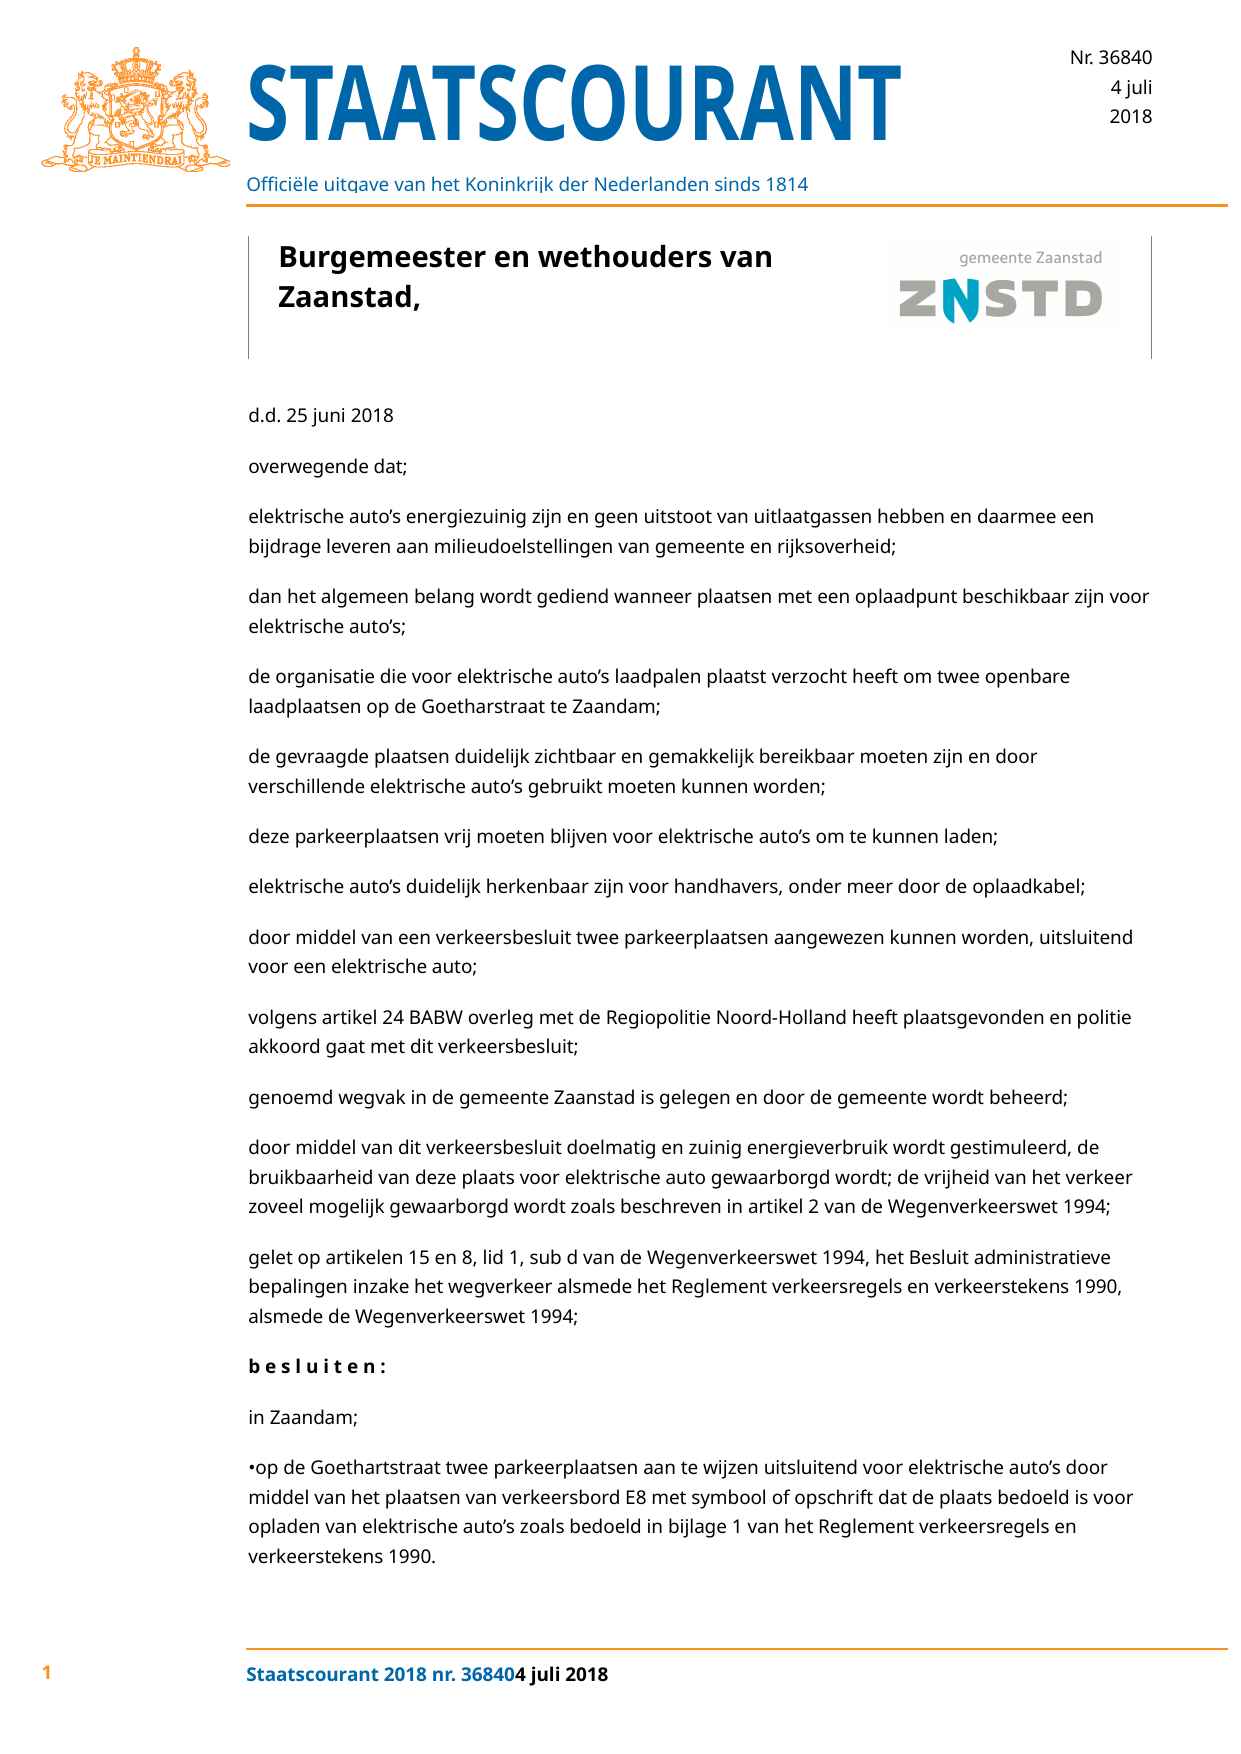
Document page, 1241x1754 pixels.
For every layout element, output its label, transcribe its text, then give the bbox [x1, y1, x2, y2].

text door middel van dit verkeersbesluit doelmatig en zuinig energieverbruik wordt gestimuleerd, de bruikbaarheid van deze plaats voor elektrische auto gewaarborgd wordt; de vrijheid van het verkeer zoveel mogelijk gewaarborgd wordt zoals beschreven in artikel 2 van de Wegenverkeerswet 1994; [248, 1134, 1152, 1219]
text door middel van een verkeersbesluit twee parkeerplaatsen aangewezen kunnen worden, uitsluitend voor een elektrische auto; [248, 924, 1152, 979]
text volgens artikel 24 BABW overleg met de Regiopolitie Noord-Holland heeft plaatsgevonden en politie akkoord gaat met dit verkeersbesluit; [248, 1004, 1152, 1059]
text overwegende dat; [248, 453, 1152, 479]
text de organisatie die voor elektrische auto’s laadpalen plaatst verzocht heeft om twee openbare laadplaatsen op de Goetharstraat te Zaandam; [248, 663, 1152, 719]
text deze parkeerplaatsen vrij moeten blijven voor elektrische auto’s om te kunnen laden; [248, 823, 1152, 849]
table_header Burgemeester en wethouders van Zaanstad, [249, 236, 850, 359]
text elektrische auto’s duidelijk herkenbaar zijn voor handhavers, onder meer door de oplaadkabel; [248, 874, 1152, 899]
text dan het algemeen belang wordt gediend wanneer plaatsen met een oplaadpunt beschikbaar zijn voor elektrische auto’s; [248, 583, 1152, 639]
text genoemd wegvak in de gemeente Zaanstad is gelegen en door de gemeente wordt beheerd; [248, 1084, 1152, 1110]
picture [41, 47, 231, 172]
text •op de Goethartstraat twee parkeerplaatsen aan te wijzen uitsluitend voor elektrische auto’s door middel van het plaatsen van verkeersbord E8 met symbool of opschrift dat de plaats bedoeld is voor opladen van elektrische auto’s zoals bedoeld in bijlage 1 van het Reglement verkeersregels en verkeerstekens 1990. [248, 1454, 1152, 1569]
text d.d. 25 juni 2018 [248, 402, 1152, 428]
text in Zaandam; [248, 1404, 1152, 1430]
text elektrische auto’s energiezuinig zijn en geen uitstoot van uitlaatgassen hebben en daarmee een bijdrage leveren aan milieudoelstellingen van gemeente en rijksoverheid; [248, 503, 1152, 559]
text b e s l u i t e n : [248, 1354, 1152, 1379]
text gelet op artikelen 15 en 8, lid 1, sub d van de Wegenverkeerswet 1994, het Besluit administratieve bepalingen inzake het wegverkeer alsmede het Reglement verkeersregels en verkeerstekens 1990, alsmede de Wegenverkeerswet 1994; [248, 1244, 1152, 1329]
text de gevraagde plaatsen duidelijk zichtbaar en gemakkelijk bereikbaar moeten zijn en door verschillende elektrische auto’s gebruikt moeten kunnen worden; [248, 743, 1152, 799]
table_header [850, 236, 1151, 359]
picture [882, 236, 1119, 334]
